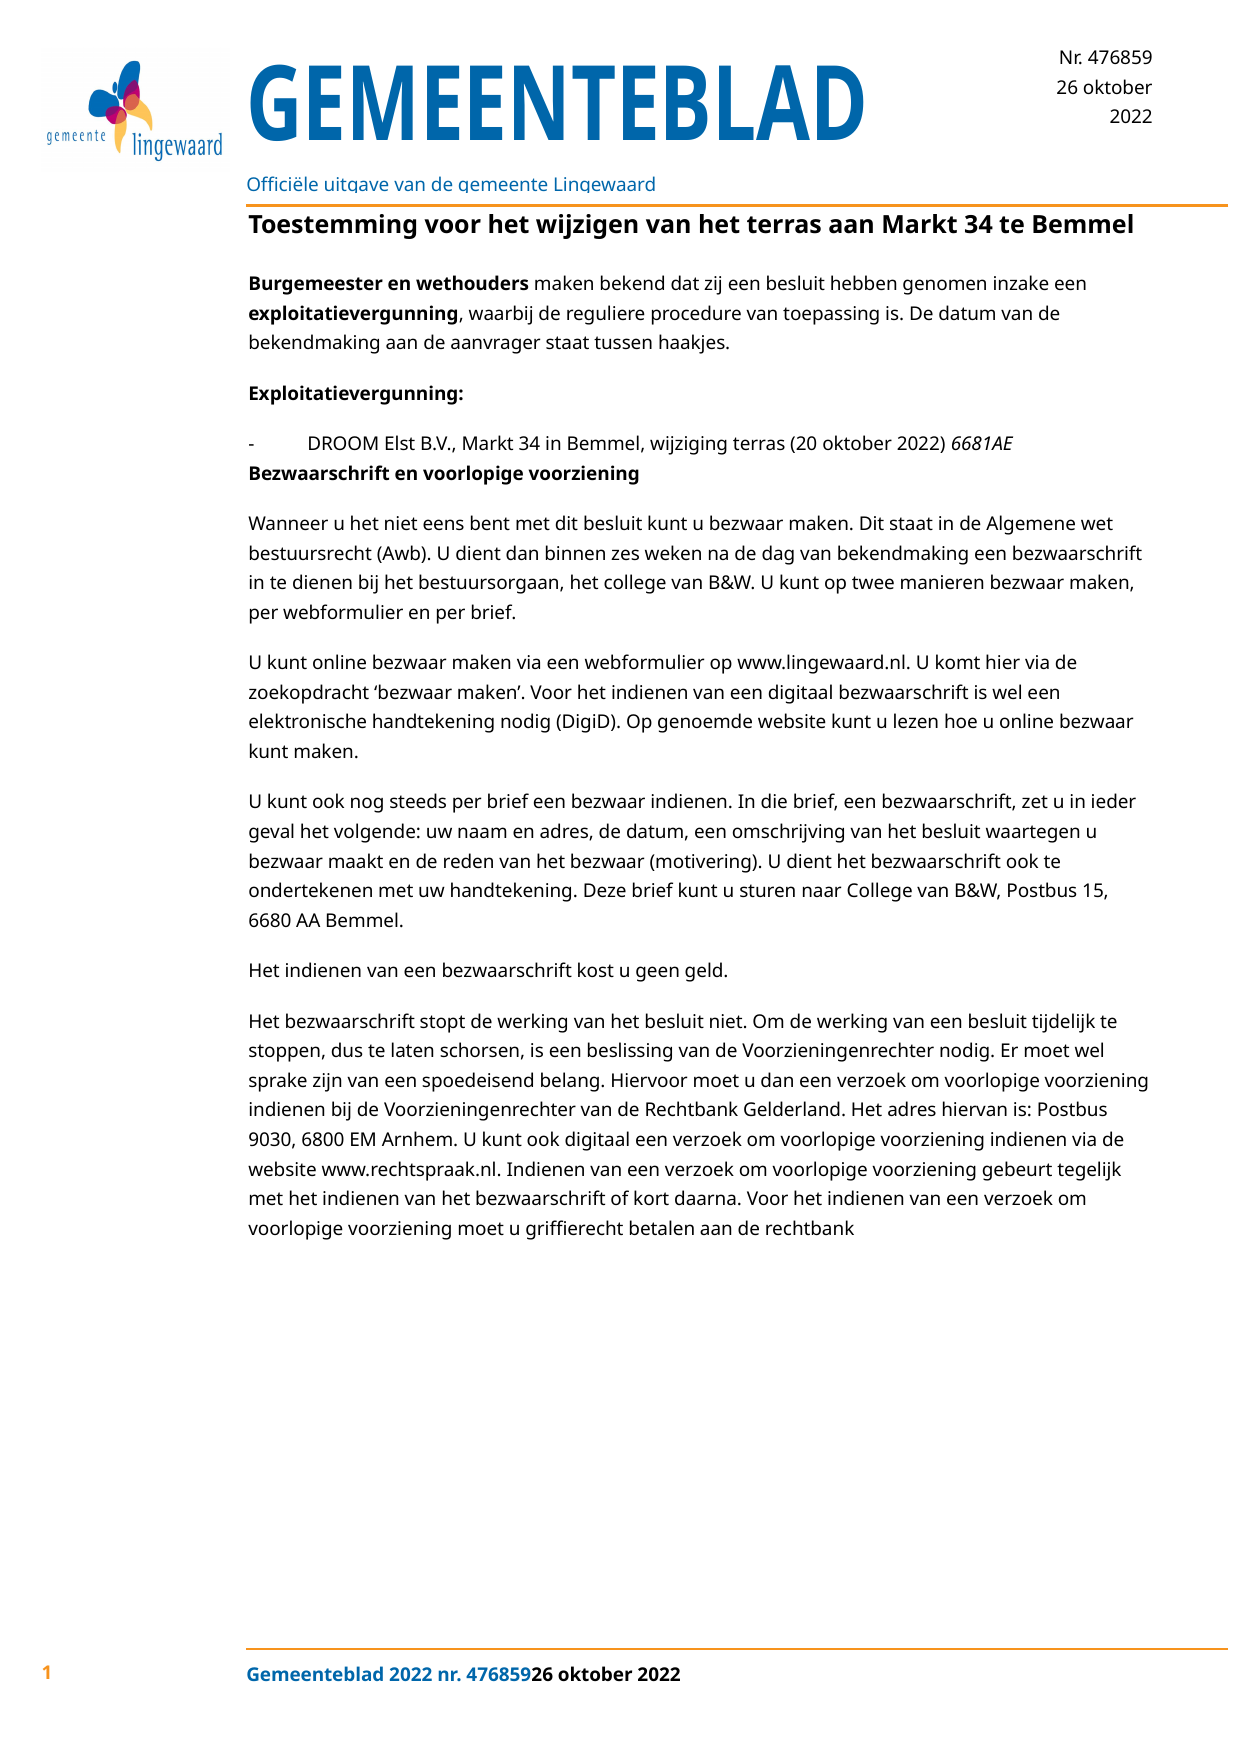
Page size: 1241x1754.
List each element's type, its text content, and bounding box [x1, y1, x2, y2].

text Het bezwaarschrift stopt de werking van het besluit niet. Om de werking van een besluit tijdelijk te stoppen, dus te laten schorsen, is een beslissing van de Voorzieningenrechter nodig. Er moet wel sprake zijn van een spoedeisend belang. Hiervoor moet u dan een verzoek om voorlopige voorziening indienen bij de Voorzieningenrechter van de Rechtbank Gelderland. Het adres hiervan is: Postbus 9030, 6800 EM Arnhem. U kunt ook digitaal een verzoek om voorlopige voorziening indienen via de website www.rechtspraak.nl. Indienen van een verzoek om voorlopige voorziening gebeurt tegelijk met het indienen van het bezwaarschrift of kort daarna. Voor het indienen van een verzoek om voorlopige voorziening moet u griffierecht betalen aan de rechtbank [248, 1008, 1152, 1241]
picture [41, 47, 231, 172]
text Toestemming voor het wijzigen van het terras aan Markt 34 te Bemmel [248, 207, 1152, 241]
text U kunt online bezwaar maken via een webformulier op www.lingewaard.nl. U komt hier via de zoekopdracht ‘bezwaar maken’. Voor het indienen van een digitaal bezwaarschrift is wel een elektronische handtekening nodig (DigiD). Op genoemde website kunt u lezen hoe u online bezwaar kunt maken. [248, 649, 1152, 764]
text Burgemeester en wethouders maken bekend dat zij een besluit hebben genomen inzake een exploitatievergunning, waarbij de reguliere procedure van toepassing is. De datum van de bekendmaking aan de aanvrager staat tussen haakjes. [248, 270, 1152, 355]
text U kunt ook nog steeds per brief een bezwaar indienen. In die brief, een bezwaarschrift, zet u in ieder geval het volgende: uw naam en adres, de datum, een omschrijving van het besluit waartegen u bezwaar maakt en de reden van het bezwaar (motivering). U dient het bezwaarschrift ook te ondertekenen met uw handtekening. Deze brief kunt u sturen naar College van B&W, Postbus 15, 6680 AA Bemmel. [248, 789, 1152, 933]
text Exploitatievergunning: [248, 380, 1152, 406]
text Bezwaarschrift en voorlopige voorziening [248, 460, 1152, 486]
text Het indienen van een bezwaarschrift kost u geen geld. [248, 957, 1152, 983]
list DROOM Elst B.V., Markt 34 in Bemmel, wijziging terras (20 oktober 2022) 6681AE [248, 430, 1152, 456]
text Wanneer u het niet eens bent met dit besluit kunt u bezwaar maken. Dit staat in de Algemene wet bestuursrecht (Awb). U dient dan binnen zes weken na de dag van bekendmaking een bezwaarschrift in te dienen bij het bestuursorgaan, het college van B&W. U kunt op twee manieren bezwaar maken, per webformulier en per brief. [248, 510, 1152, 625]
